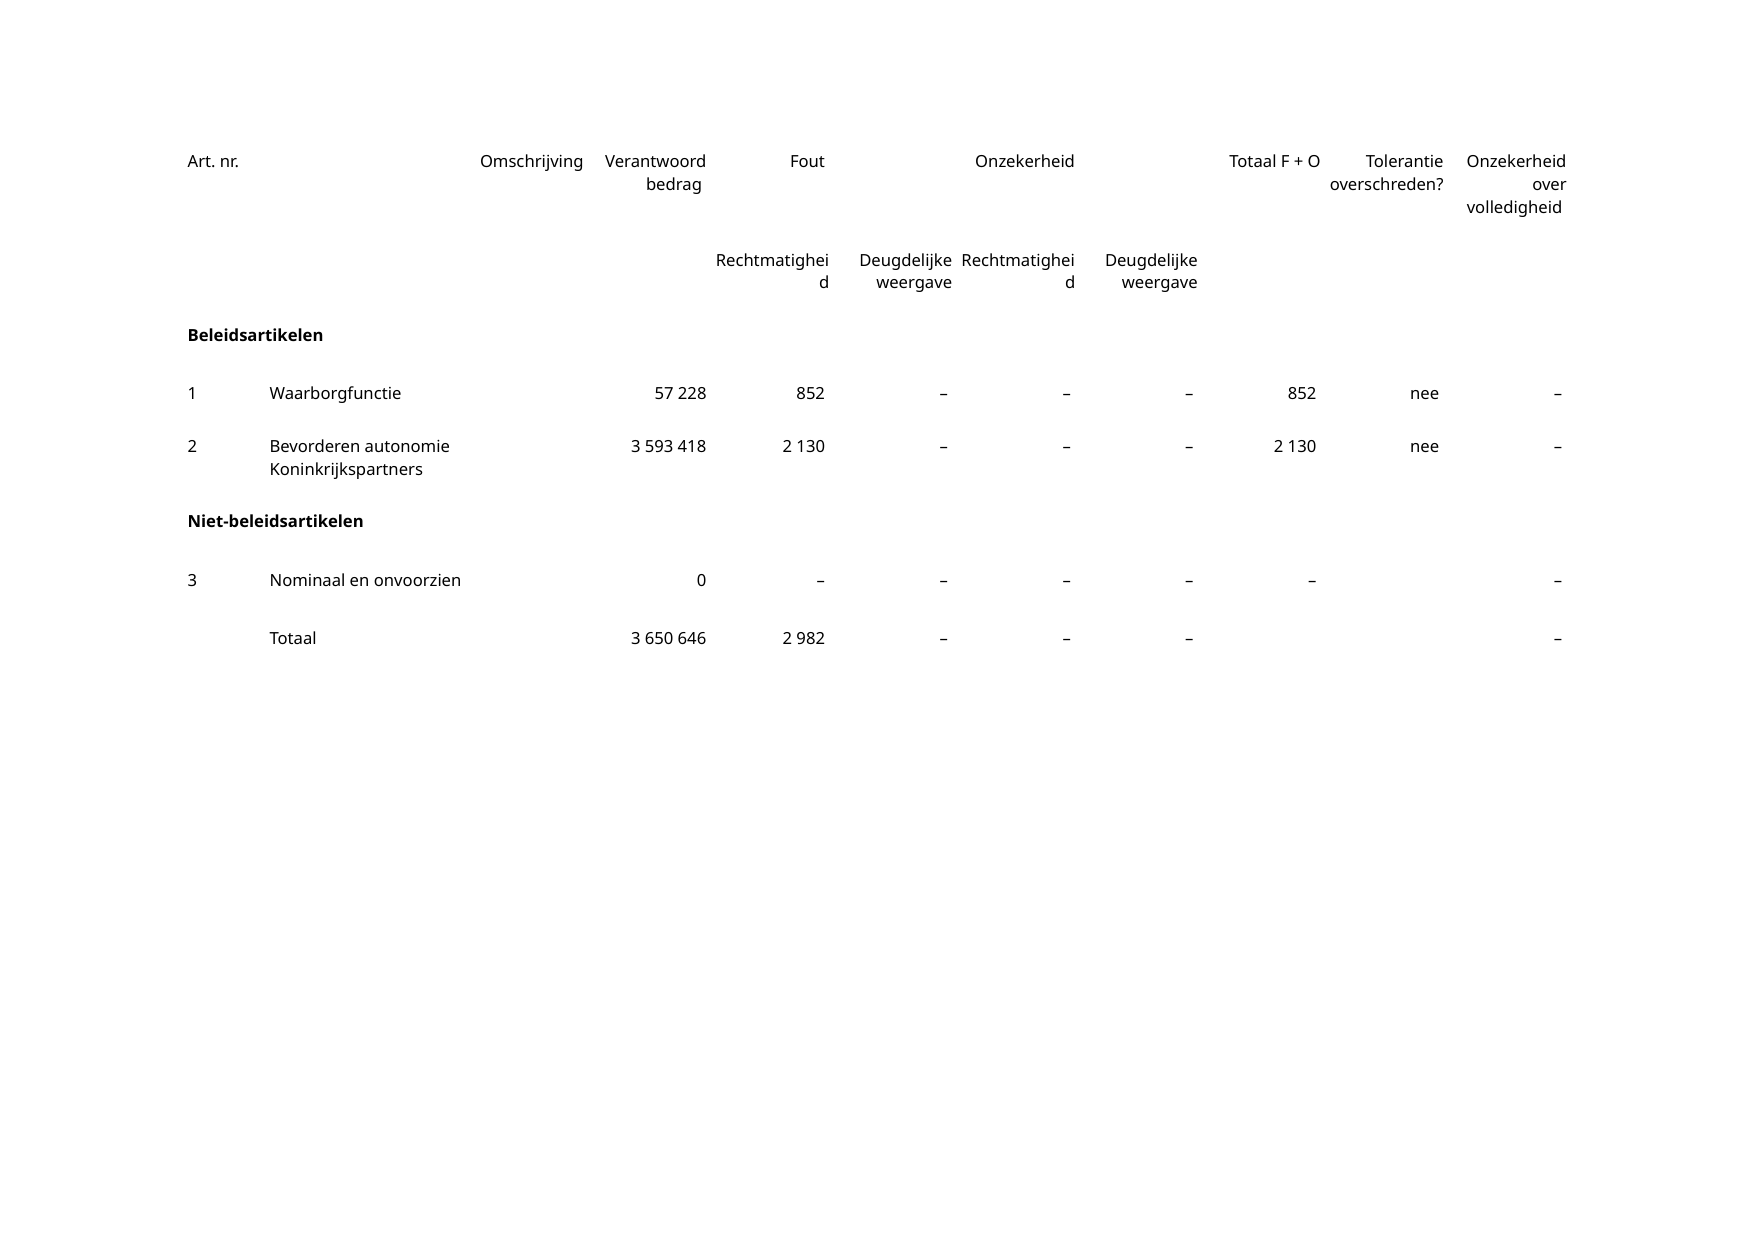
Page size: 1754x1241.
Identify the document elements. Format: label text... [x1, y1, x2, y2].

table_header Tolerantie overschreden? [1320, 150, 1443, 248]
table_cell [1198, 248, 1320, 323]
table_cell [1320, 324, 1443, 382]
table_cell [1443, 248, 1566, 323]
table_cell 57 228 [583, 382, 706, 435]
table_cell [706, 510, 829, 568]
table_cell – [1443, 382, 1566, 435]
table_cell [269, 248, 583, 323]
table_cell – [1443, 569, 1566, 627]
table_cell 2 130 [706, 435, 829, 510]
table_cell [1198, 510, 1320, 568]
table_cell 1 [188, 382, 269, 435]
table_cell – [829, 382, 952, 435]
table_cell 3 593 418 [583, 435, 706, 510]
table_cell – [952, 627, 1075, 685]
table_cell – [1075, 435, 1198, 510]
table_cell – [952, 435, 1075, 510]
table_cell 852 [1198, 382, 1320, 435]
table_cell [952, 324, 1075, 382]
table_cell 852 [706, 382, 829, 435]
table_cell [706, 324, 829, 382]
table_cell Rechtmatigheid [952, 248, 1075, 323]
table_cell nee [1320, 382, 1443, 435]
table_cell [1198, 627, 1320, 685]
table_cell Niet-beleidsartikelen [188, 510, 583, 568]
table_cell – [829, 435, 952, 510]
table_cell Rechtmatigheid [706, 248, 829, 323]
table_cell – [1075, 382, 1198, 435]
table_cell [188, 248, 269, 323]
table_cell – [952, 569, 1075, 627]
table_cell [952, 510, 1075, 568]
table_cell – [829, 627, 952, 685]
table_header [829, 150, 952, 248]
table_header Totaal F + O [1198, 150, 1320, 248]
table_cell [1320, 510, 1443, 568]
table_cell Nominaal en onvoorzien [269, 569, 583, 627]
table_cell [583, 510, 706, 568]
table_cell [1443, 324, 1566, 382]
table_header Omschrijving [269, 150, 583, 248]
table_cell – [1443, 435, 1566, 510]
table_cell – [1198, 569, 1320, 627]
table_cell Totaal [269, 627, 583, 685]
table_cell 2 982 [706, 627, 829, 685]
table_cell [1075, 324, 1198, 382]
table_cell [1198, 324, 1320, 382]
table_cell Bevorderen autonomie Koninkrijkspartners [269, 435, 583, 510]
table_cell [1320, 569, 1443, 627]
table_header Art. nr. [188, 150, 269, 248]
table_cell [1320, 627, 1443, 685]
table_cell Deugdelijke weergave [829, 248, 952, 323]
table_cell – [829, 569, 952, 627]
table_cell Beleidsartikelen [188, 324, 583, 382]
table_cell [1075, 510, 1198, 568]
table_cell – [1443, 627, 1566, 685]
table_cell – [1075, 627, 1198, 685]
table_header Onzekerheid [952, 150, 1075, 248]
table_header [1075, 150, 1198, 248]
table_cell [188, 627, 269, 685]
table_cell nee [1320, 435, 1443, 510]
table_cell [829, 324, 952, 382]
table_cell [1320, 248, 1443, 323]
table_cell – [952, 382, 1075, 435]
table_cell 3 650 646 [583, 627, 706, 685]
table_cell 2 130 [1198, 435, 1320, 510]
table_cell [1443, 510, 1566, 568]
table_cell 0 [583, 569, 706, 627]
table_cell 2 [188, 435, 269, 510]
table_cell 3 [188, 569, 269, 627]
table_cell – [706, 569, 829, 627]
table_header Fout [706, 150, 829, 248]
table_cell Waarborgfunctie [269, 382, 583, 435]
table_cell Deugdelijke weergave [1075, 248, 1198, 323]
table_cell [583, 248, 706, 323]
table_cell – [1075, 569, 1198, 627]
table_header Verantwoord bedrag [583, 150, 706, 248]
table_header Onzekerheid over volledigheid [1443, 150, 1566, 248]
table_cell [583, 324, 706, 382]
table_cell [829, 510, 952, 568]
